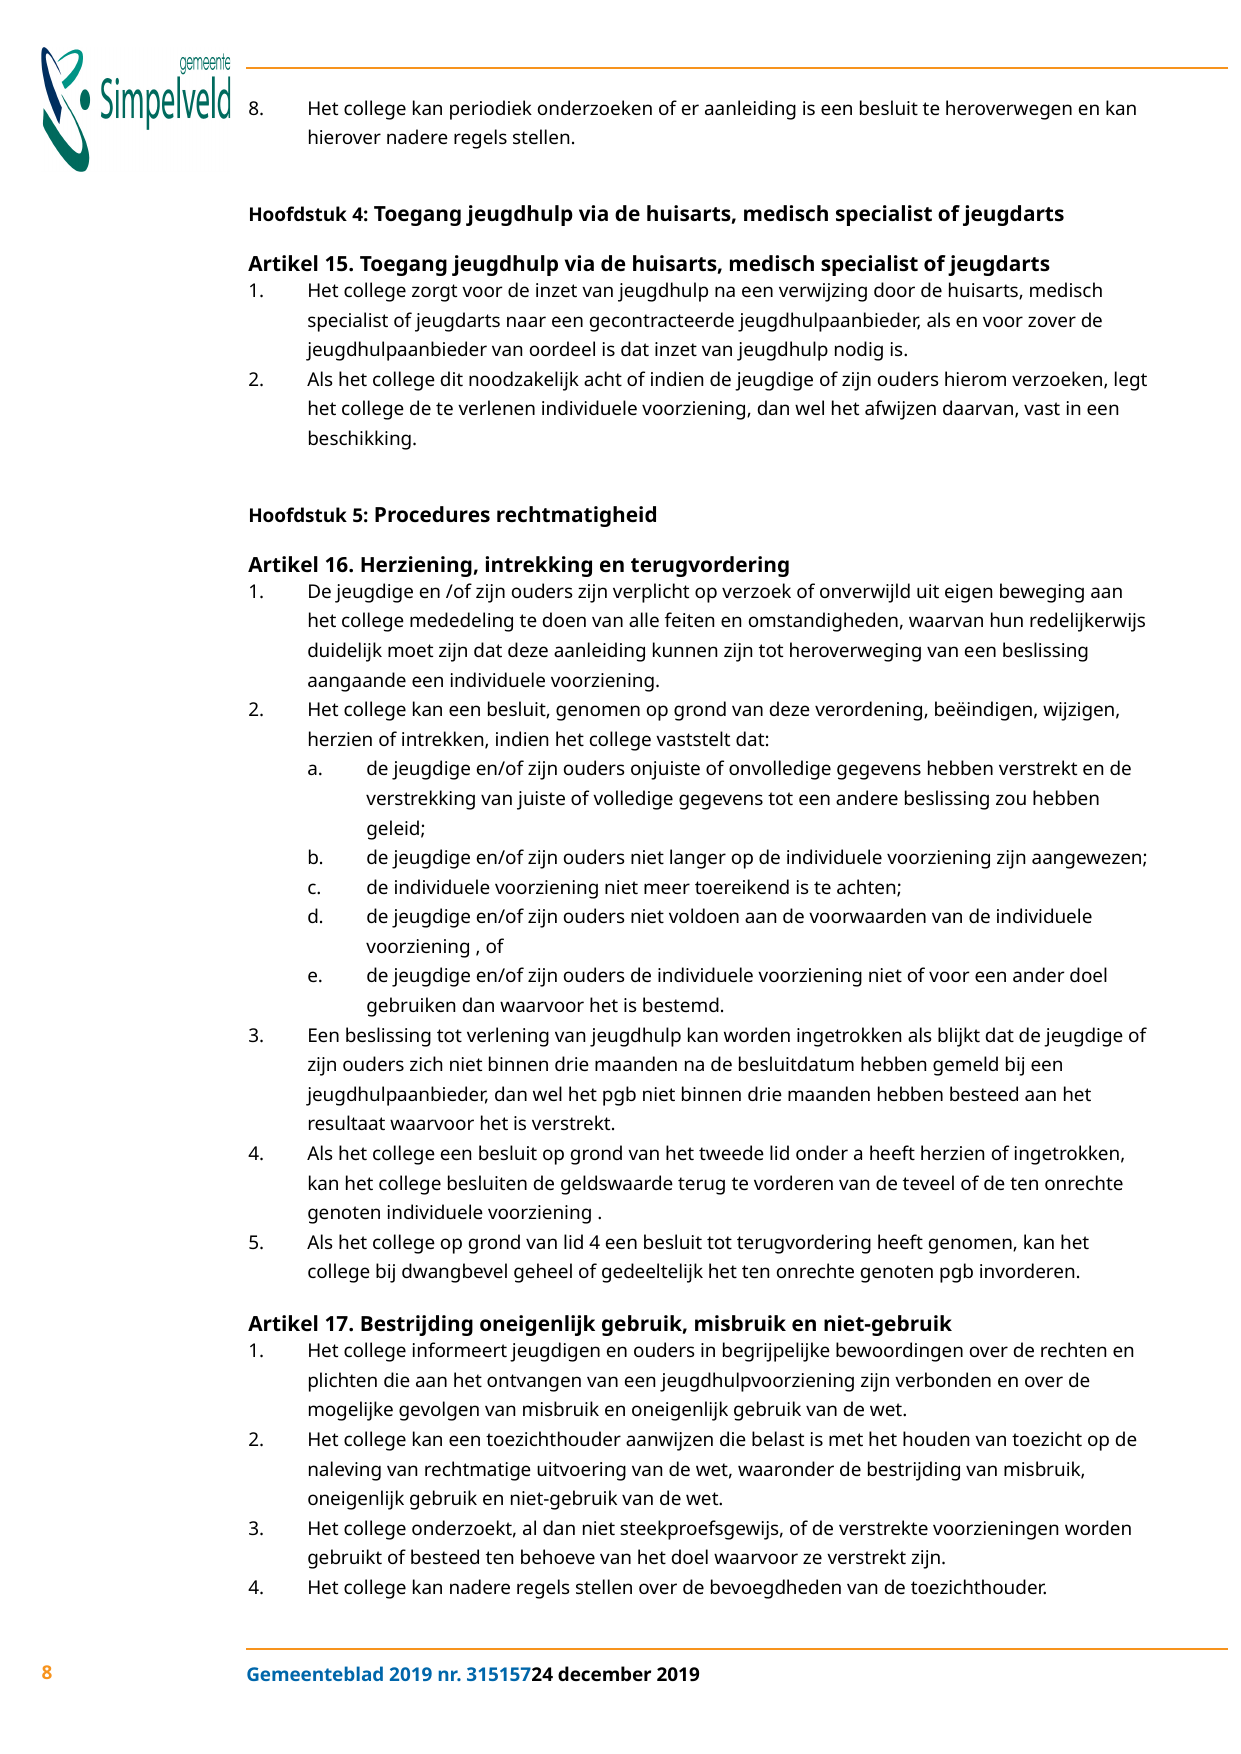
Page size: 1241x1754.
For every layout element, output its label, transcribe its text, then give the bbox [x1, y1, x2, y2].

list de jeugdige en/of zijn ouders niet voldoen aan de voorwaarden van de individuele voorziening , of [307, 903, 1152, 959]
list Het college kan een toezichthouder aanwijzen die belast is met het houden van toezicht op de naleving van rechtmatige uitvoering van de wet, waaronder de bestrijding van misbruik, oneigenlijk gebruik en niet-gebruik van de wet. [248, 1426, 1152, 1511]
list Het college kan een besluit, genomen op grond van deze verordening, beëindigen, wijzigen, herzien of intrekken, indien het college vaststelt dat: [248, 696, 1152, 752]
list Als het college een besluit op grond van het tweede lid onder a heeft herzien of ingetrokken, kan het college besluiten de geldswaarde terug te vorderen van de teveel of de ten onrechte genoten individuele voorziening . [248, 1140, 1152, 1225]
text Artikel 16. Herziening, intrekking en terugvordering [248, 550, 1152, 578]
list Het college kan periodiek onderzoeken of er aanleiding is een besluit te heroverwegen en kan hierover nadere regels stellen. [248, 95, 1152, 150]
list Het college zorgt voor de inzet van jeugdhulp na een verwijzing door de huisarts, medisch specialist of jeugdarts naar een gecontracteerde jeugdhulpaanbieder, als en voor zover de jeugdhulpaanbieder van oordeel is dat inzet van jeugdhulp nodig is. [248, 277, 1152, 362]
list Als het college dit noodzakelijk acht of indien de jeugdige of zijn ouders hierom verzoeken, legt het college de te verlenen individuele voorziening, dan wel het afwijzen daarvan, vast in een beschikking. [248, 366, 1152, 451]
list Het college informeert jeugdigen en ouders in begrijpelijke bewoordingen over de rechten en plichten die aan het ontvangen van een jeugdhulpvoorziening zijn verbonden en over de mogelijke gevolgen van misbruik en oneigenlijk gebruik van de wet. [248, 1337, 1152, 1422]
list de jeugdige en/of zijn ouders de individuele voorziening niet of voor een ander doel gebruiken dan waarvoor het is bestemd. [307, 963, 1152, 1018]
picture [41, 47, 231, 172]
list Het college kan nadere regels stellen over de bevoegdheden van de toezichthouder. [248, 1574, 1152, 1600]
list de jeugdige en/of zijn ouders onjuiste of onvolledige gegevens hebben verstrekt en de verstrekking van juiste of volledige gegevens tot een andere beslissing zou hebben geleid; [307, 756, 1152, 841]
text Hoofdstuk 5: Procedures rechtmatigheid [248, 500, 1152, 529]
list Het college onderzoekt, al dan niet steekproefsgewijs, of de verstrekte voorzieningen worden gebruikt of besteed ten behoeve van het doel waarvoor ze verstrekt zijn. [248, 1515, 1152, 1570]
list de individuele voorziening niet meer toereikend is te achten; [307, 874, 1152, 900]
list Als het college op grond van lid 4 een besluit tot terugvordering heeft genomen, kan het college bij dwangbevel geheel of gedeeltelijk het ten onrechte genoten pgb invorderen. [248, 1229, 1152, 1284]
text Artikel 17. Bestrijding oneigenlijk gebruik, misbruik en niet-gebruik [248, 1309, 1152, 1337]
list de jeugdige en/of zijn ouders niet langer op de individuele voorziening zijn aangewezen; [307, 844, 1152, 870]
text Hoofdstuk 4: Toegang jeugdhulp via de huisarts, medisch specialist of jeugdarts [248, 199, 1152, 228]
list De jeugdige en /of zijn ouders zijn verplicht op verzoek of onverwijld uit eigen beweging aan het college mededeling te doen van alle feiten en omstandigheden, waarvan hun redelijkerwijs duidelijk moet zijn dat deze aanleiding kunnen zijn tot heroverweging van een beslissing aangaande een individuele voorziening. [248, 578, 1152, 693]
list Een beslissing tot verlening van jeugdhulp kan worden ingetrokken als blijkt dat de jeugdige of zijn ouders zich niet binnen drie maanden na de besluitdatum hebben gemeld bij een jeugdhulpaanbieder, dan wel het pgb niet binnen drie maanden hebben besteed aan het resultaat waarvoor het is verstrekt. [248, 1022, 1152, 1136]
text Artikel 15. Toegang jeugdhulp via de huisarts, medisch specialist of jeugdarts [248, 249, 1152, 277]
